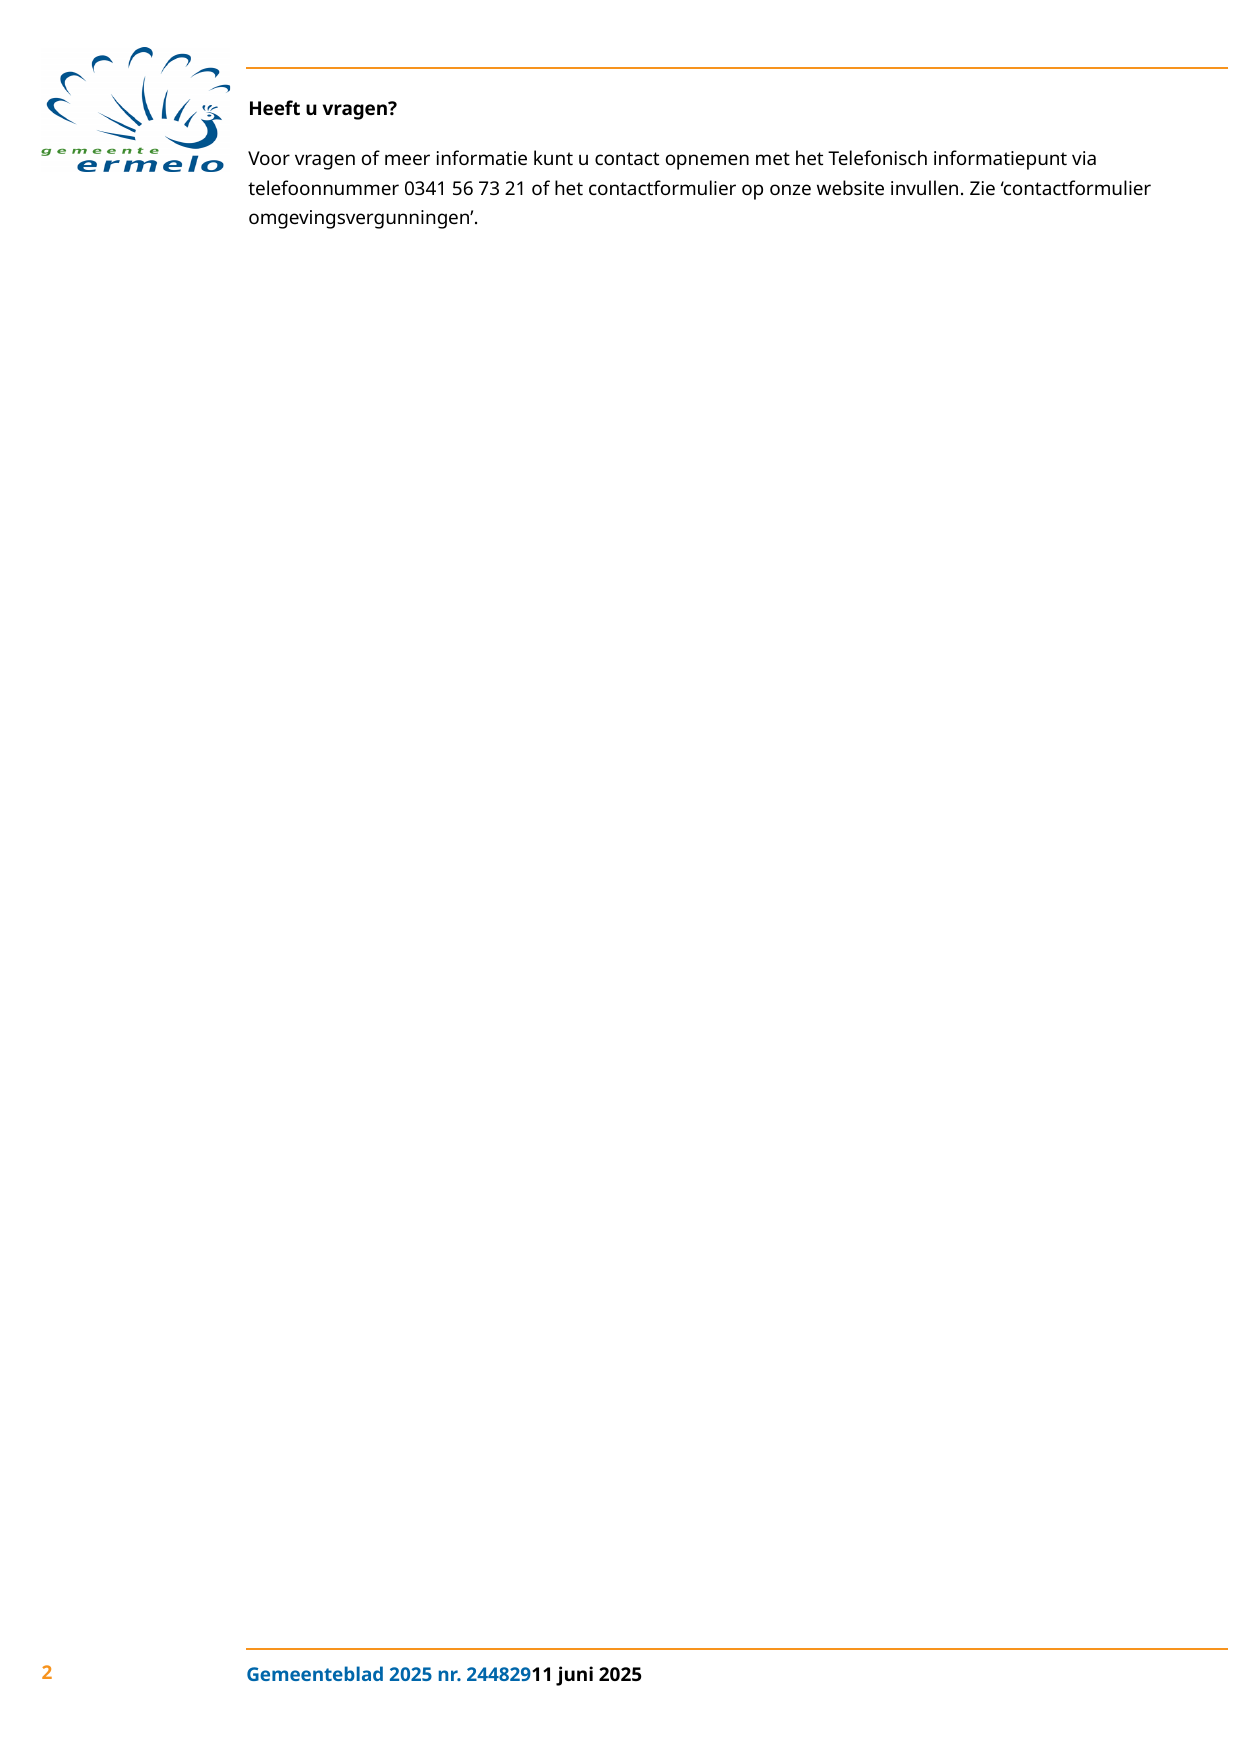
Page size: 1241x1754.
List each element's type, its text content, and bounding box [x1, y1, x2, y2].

text Heeft u vragen? [248, 95, 1152, 121]
picture [41, 47, 231, 172]
text Voor vragen of meer informatie kunt u contact opnemen met het Telefonisch informatiepunt via telefoonnummer 0341 56 73 21 of het contactformulier op onze website invullen. Zie ‘contactformulier omgevingsvergunningen’. [248, 145, 1152, 230]
